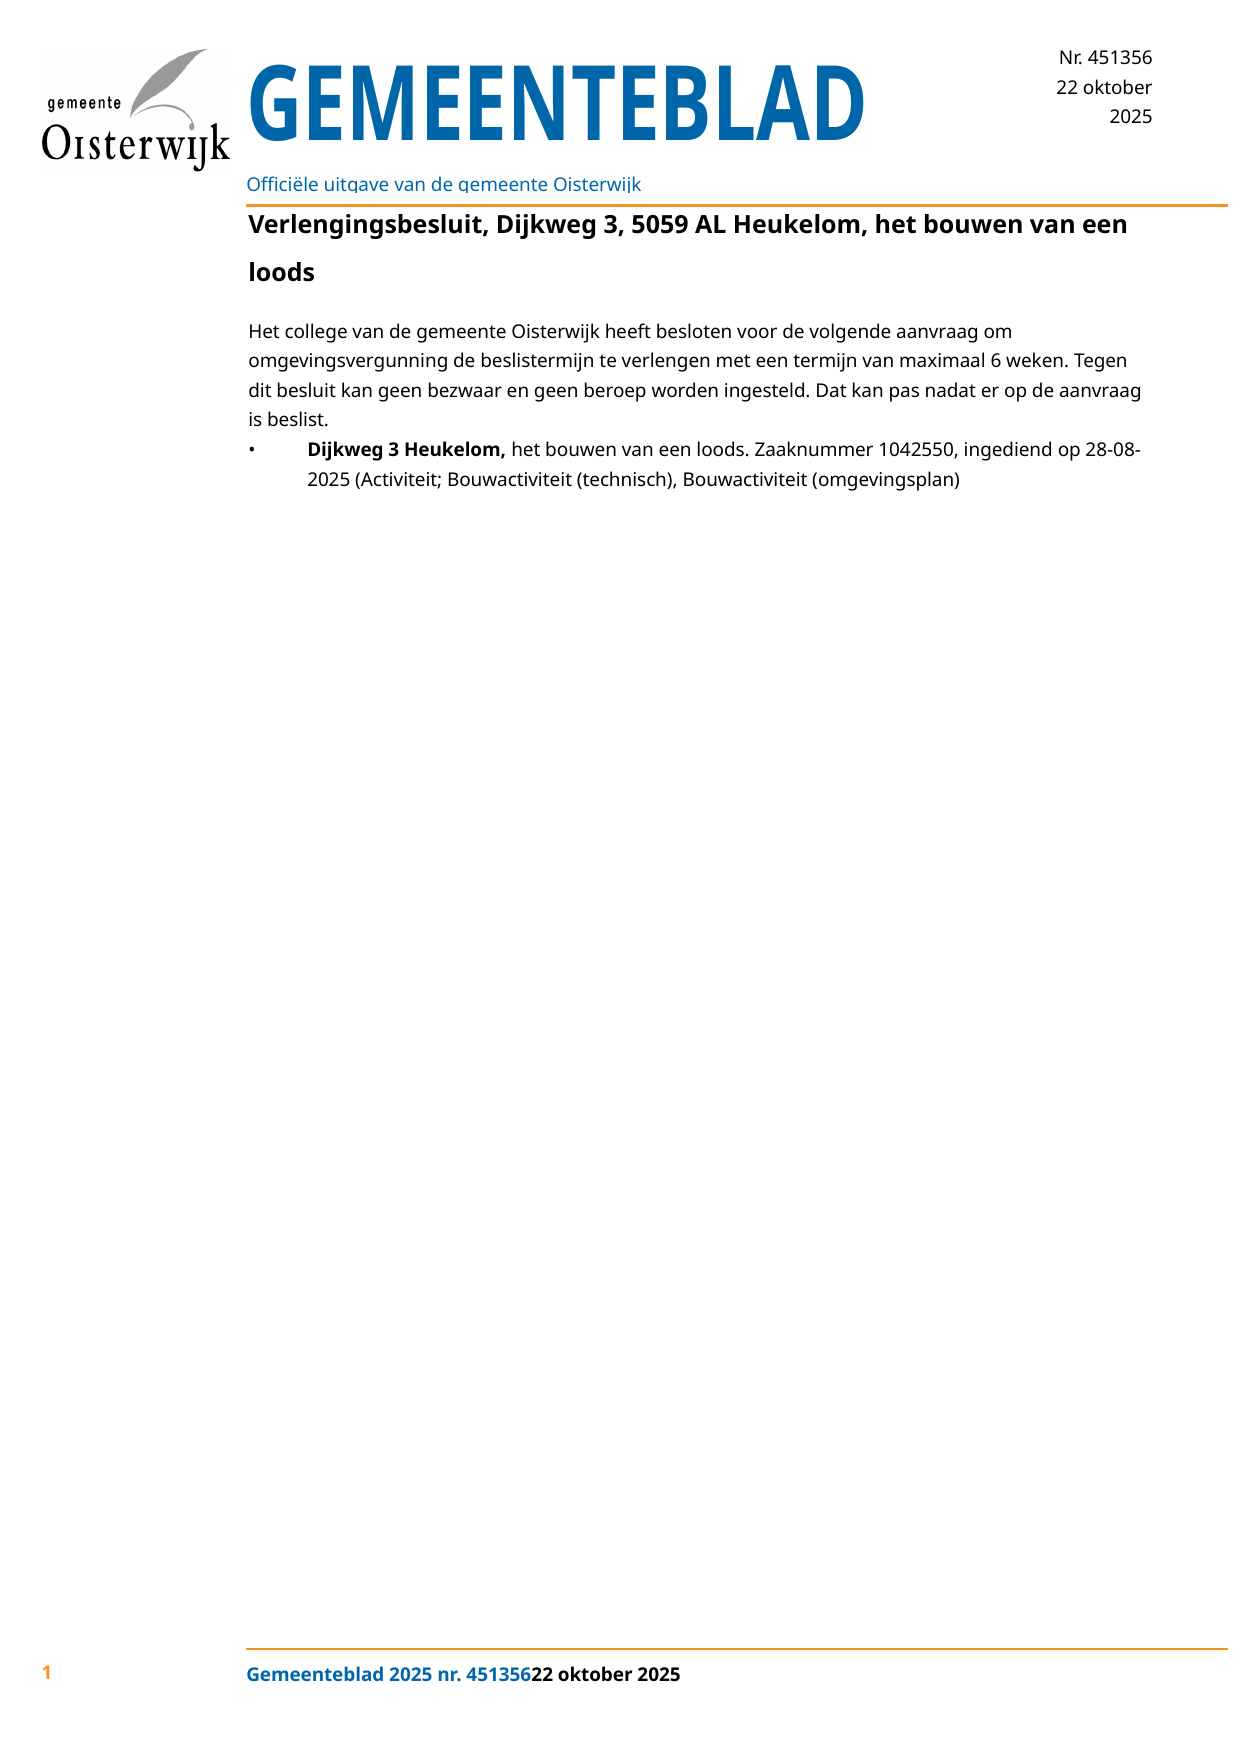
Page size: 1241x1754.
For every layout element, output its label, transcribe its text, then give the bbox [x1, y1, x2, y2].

text Verlengingsbesluit, Dijkweg 3, 5059 AL Heukelom, het bouwen van een loods [248, 207, 1152, 288]
picture [41, 47, 231, 172]
list Dijkweg 3 Heukelom, het bouwen van een loods. Zaaknummer 1042550, ingediend op 28-08-2025 (Activiteit; Bouwactiviteit (technisch), Bouwactiviteit (omgevingsplan) [248, 436, 1152, 492]
text Het college van de gemeente Oisterwijk heeft besloten voor de volgende aanvraag om omgevingsvergunning de beslistermijn te verlengen met een termijn van maximaal 6 weken. Tegen dit besluit kan geen bezwaar en geen beroep worden ingesteld. Dat kan pas nadat er op de aanvraag is beslist. [248, 318, 1152, 432]
